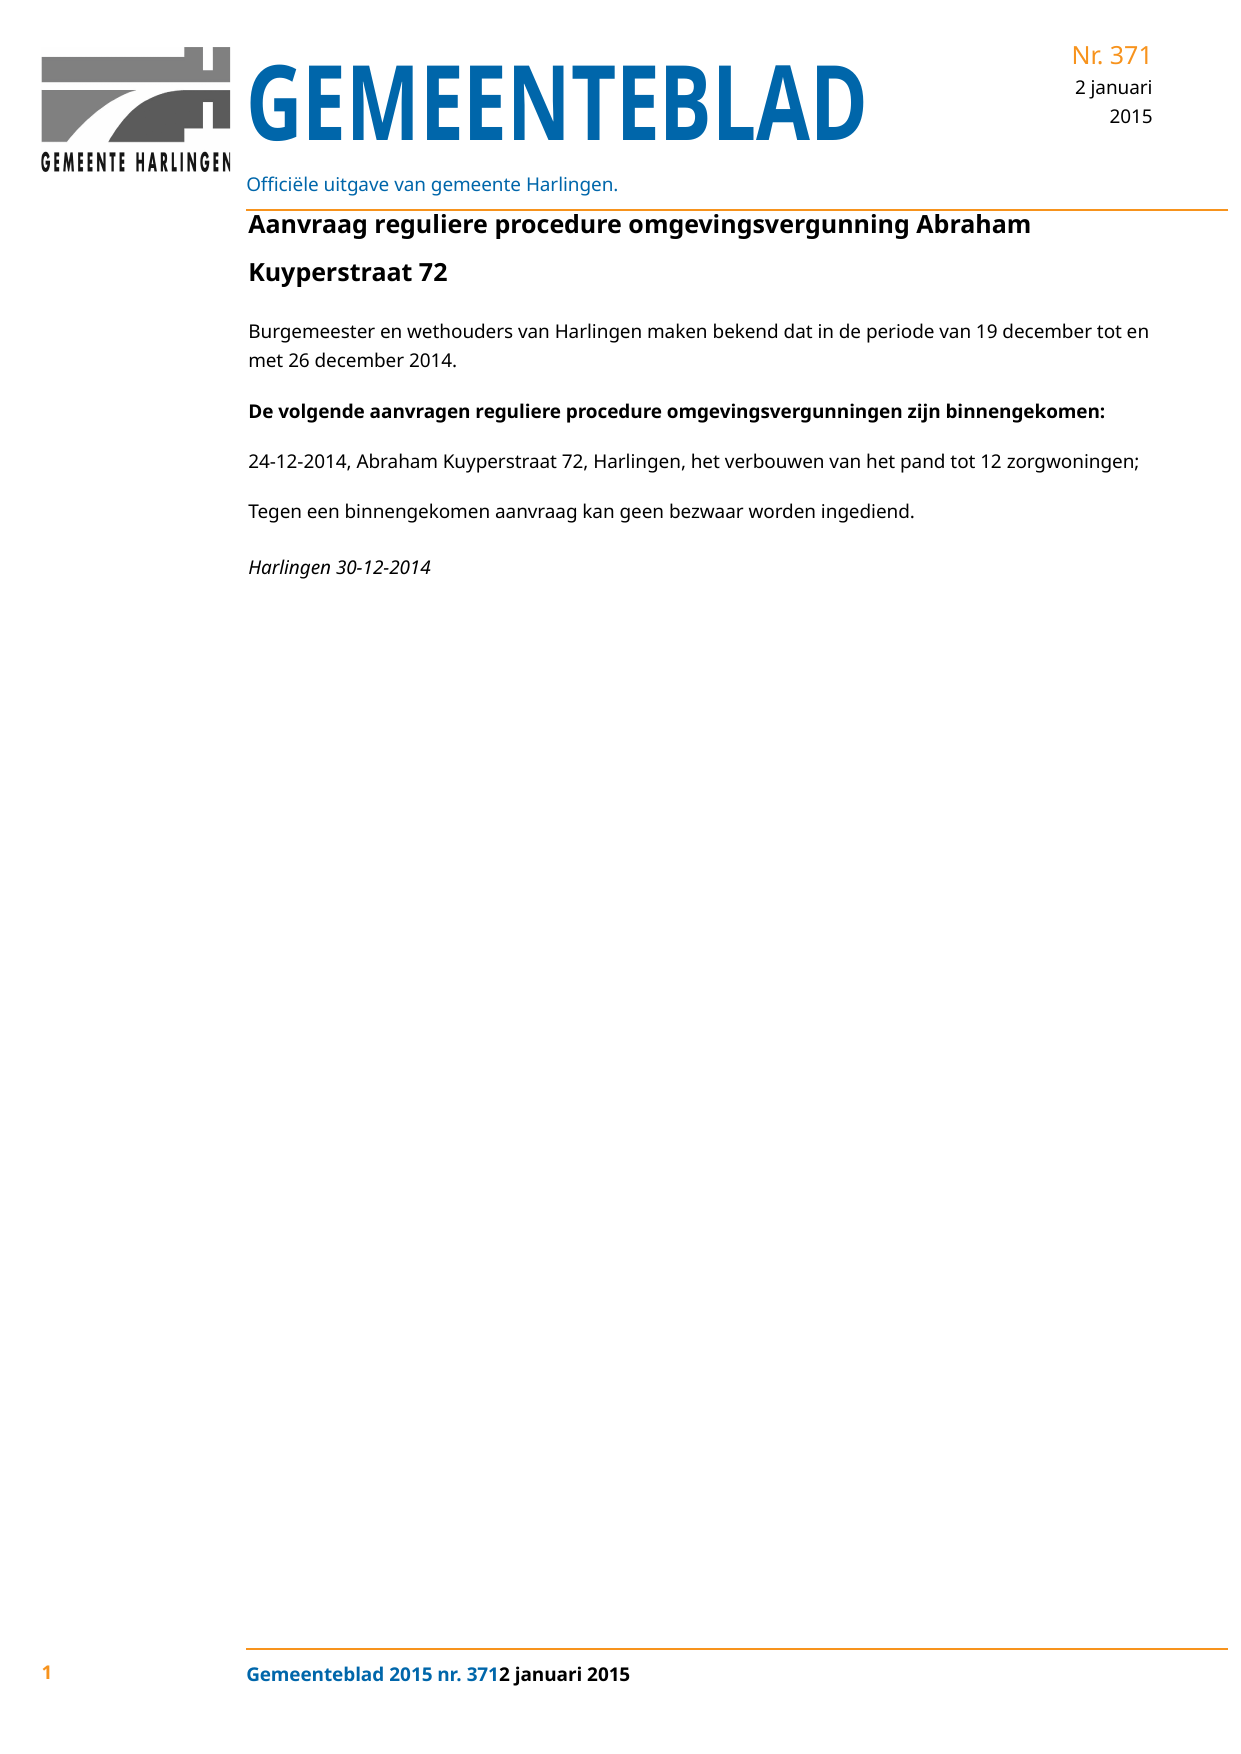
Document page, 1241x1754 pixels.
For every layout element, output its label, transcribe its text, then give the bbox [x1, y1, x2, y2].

text Harlingen 30-12-2014 [248, 554, 1152, 580]
text Burgemeester en wethouders van Harlingen maken bekend dat in de periode van 19 december tot en met 26 december 2014. [248, 318, 1152, 373]
text Aanvraag reguliere procedure omgevingsvergunning Abraham Kuyperstraat 72 [248, 211, 1152, 288]
text Tegen een binnengekomen aanvraag kan geen bezwaar worden ingediend. [248, 499, 1152, 524]
text De volgende aanvragen reguliere procedure omgevingsvergunningen zijn binnengekomen: [248, 398, 1152, 424]
text 24-12-2014, Abraham Kuyperstraat 72, Harlingen, het verbouwen van het pand tot 12 zorgwoningen; [248, 448, 1152, 474]
picture [41, 47, 231, 172]
